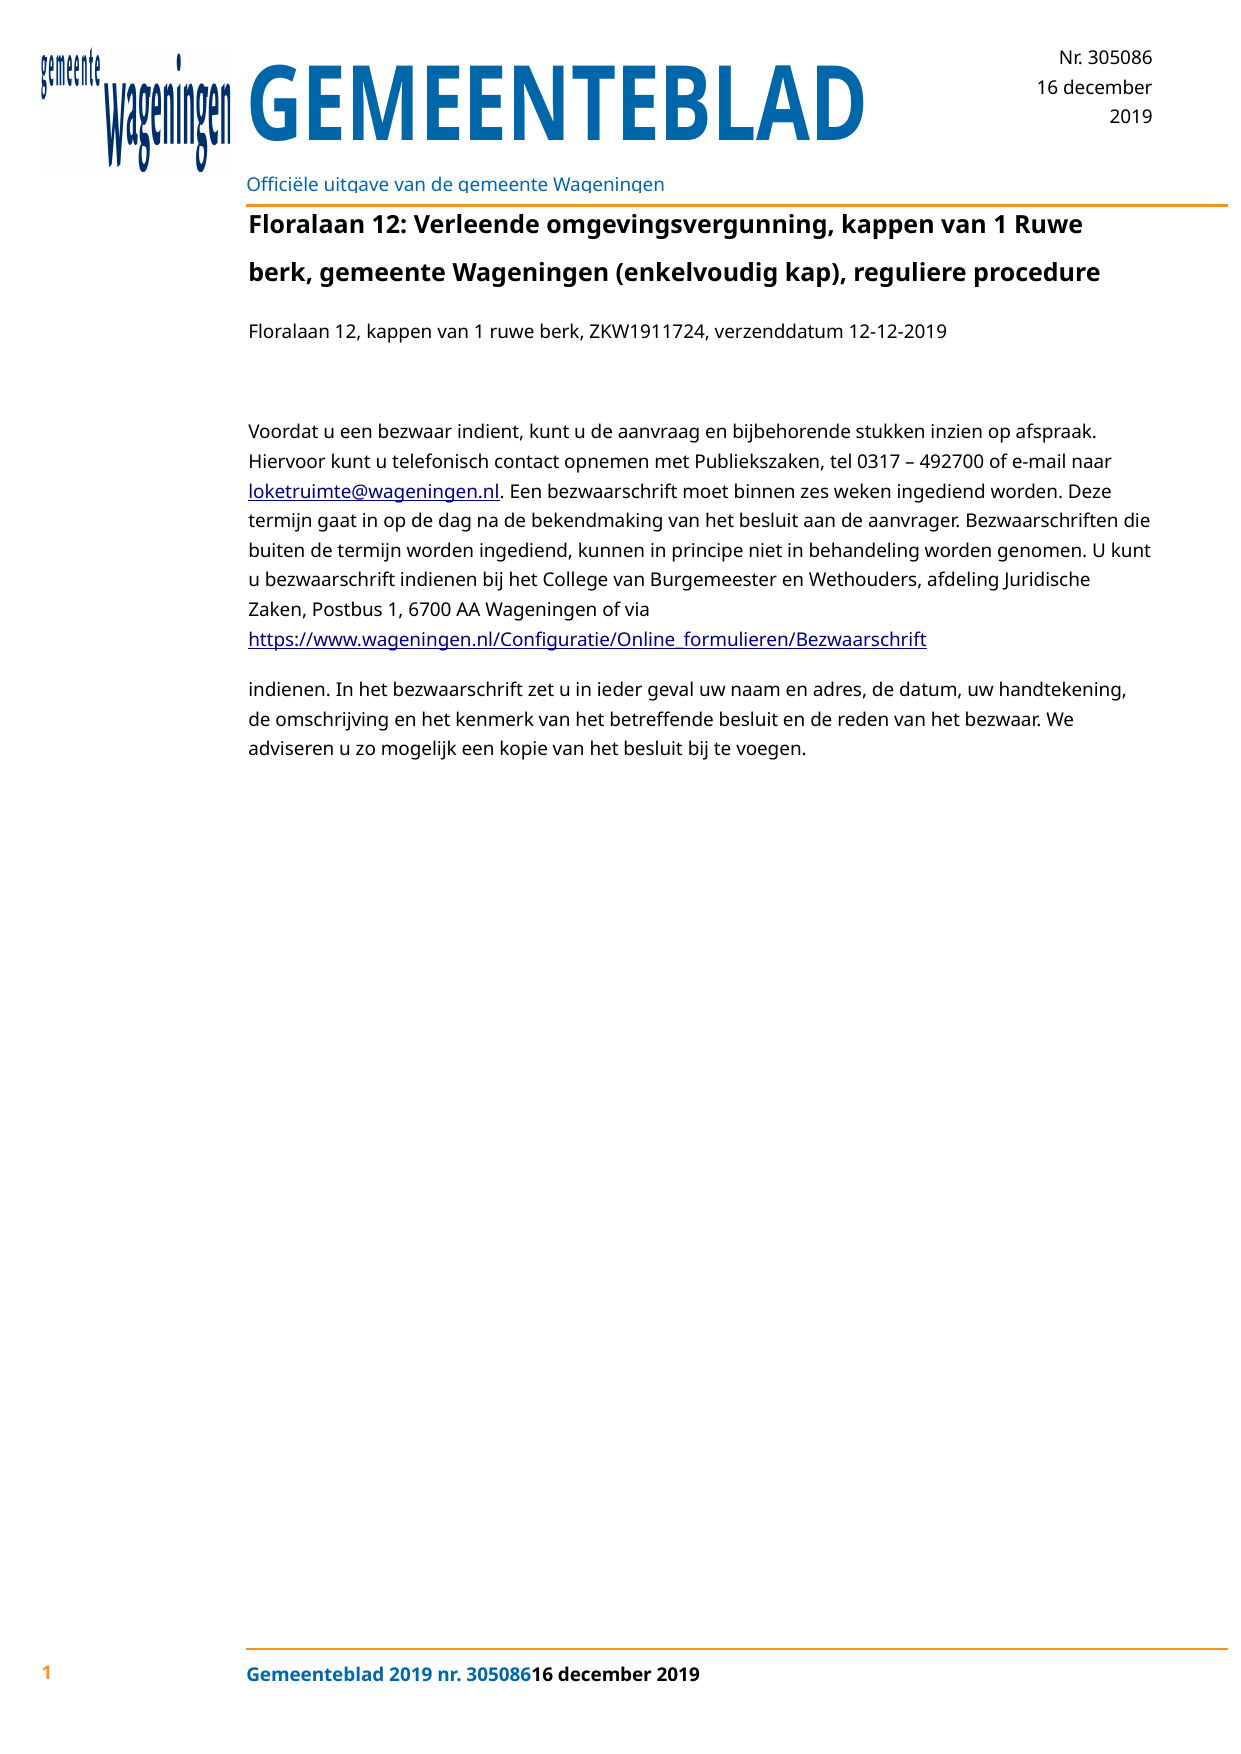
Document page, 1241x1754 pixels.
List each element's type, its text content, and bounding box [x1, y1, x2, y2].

text Floralaan 12, kappen van 1 ruwe berk, ZKW1911724, verzenddatum 12-12-2019 [248, 318, 1152, 344]
picture [41, 47, 231, 172]
text Floralaan 12: Verleende omgevingsvergunning, kappen van 1 Ruwe berk, gemeente Wageningen (enkelvoudig kap), reguliere procedure [248, 207, 1152, 288]
text indienen. In het bezwaarschrift zet u in ieder geval uw naam en adres, de datum, uw handtekening, de omschrijving en het kenmerk van het betreffende besluit en de reden van het bezwaar. We adviseren u zo mogelijk een kopie van het besluit bij te voegen. [248, 676, 1152, 761]
text Voordat u een bezwaar indient, kunt u de aanvraag en bijbehorende stukken inzien op afspraak. Hiervoor kunt u telefonisch contact opnemen met Publiekszaken, tel 0317 – 492700 of e-mail naar loketruimte@wageningen.nl. Een bezwaarschrift moet binnen zes weken ingediend worden. Deze termijn gaat in op de dag na de bekendmaking van het besluit aan de aanvrager. Bezwaarschriften die buiten de termijn worden ingediend, kunnen in principe niet in behandeling worden genomen. U kunt u bezwaarschrift indienen bij het College van Burgemeester en Wethouders, afdeling Juridische Zaken, Postbus 1, 6700 AA Wageningen of via https://www.wageningen.nl/Configuratie/Online_formulieren/Bezwaarschrift [248, 419, 1152, 652]
